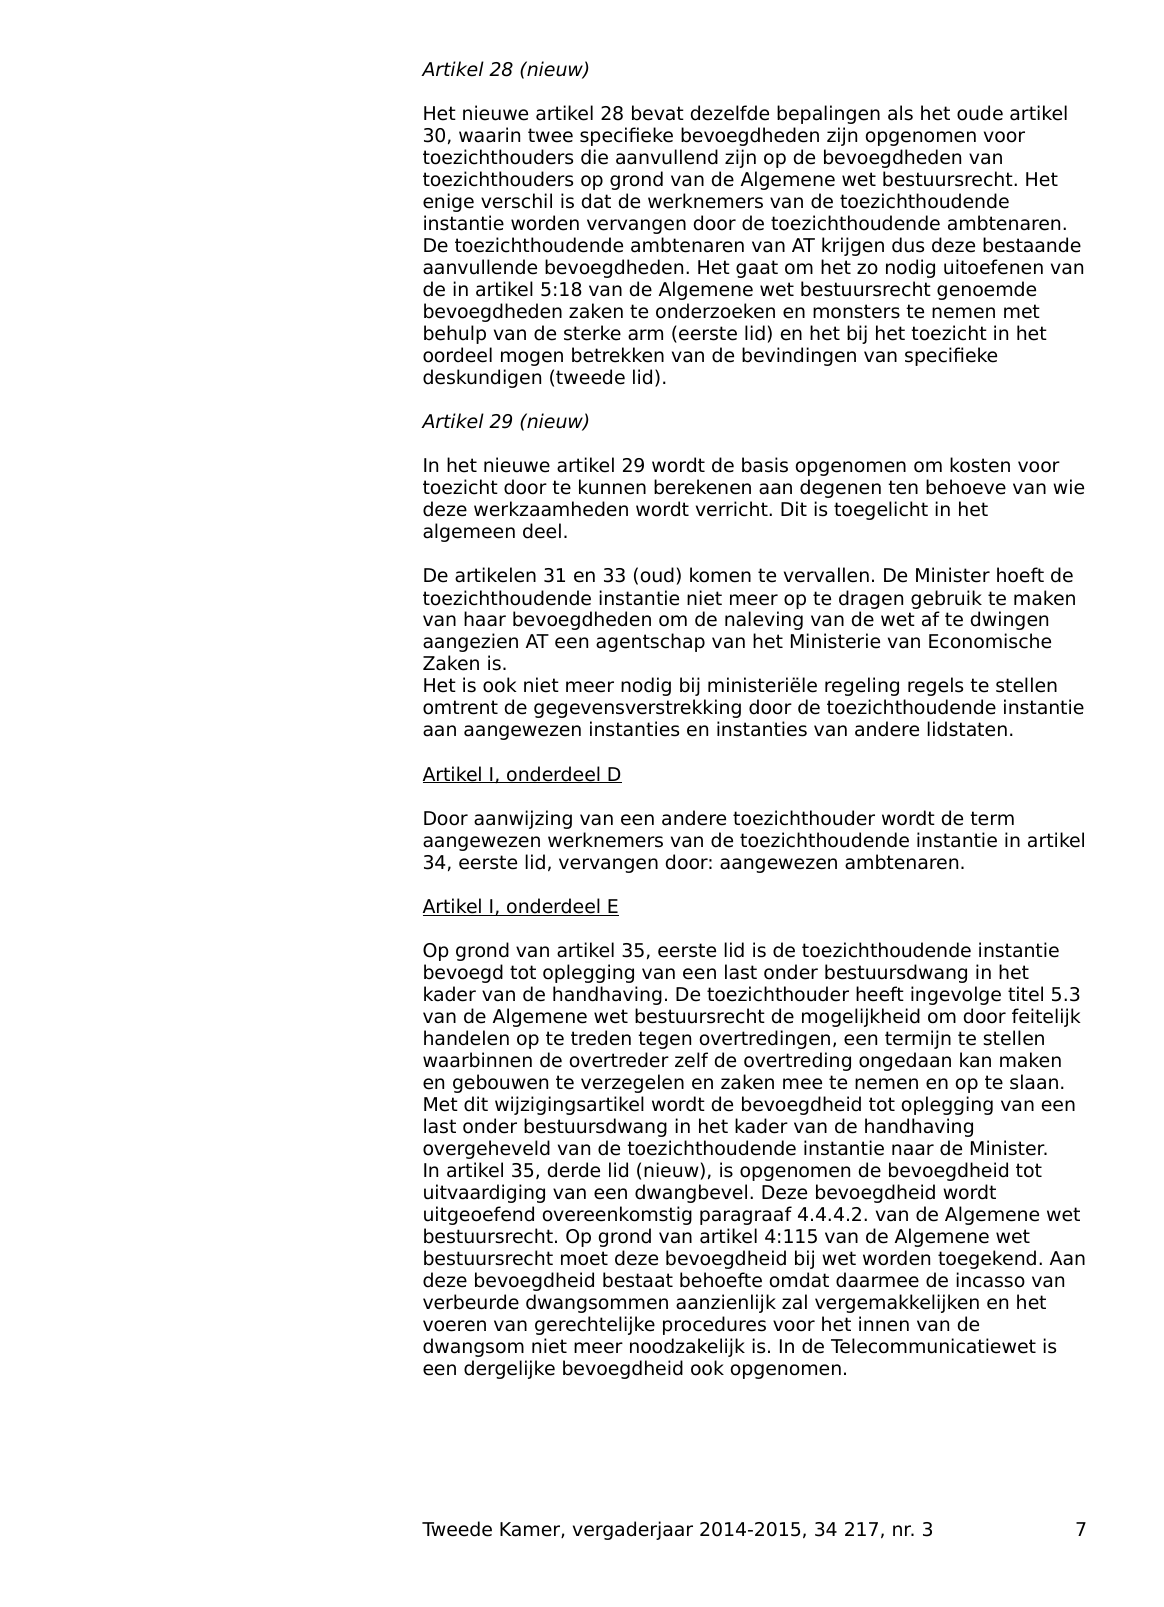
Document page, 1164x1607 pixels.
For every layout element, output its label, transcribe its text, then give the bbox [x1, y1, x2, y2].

text Het nieuwe artikel 28 bevat dezelfde bepalingen als het oude artikel 30, waarin twee specifieke bevoegdheden zijn opgenomen voor toezichthouders die aanvullend zijn op de bevoegdheden van toezichthouders op grond van de Algemene wet bestuursrecht. Het enige verschil is dat de werknemers van de toezichthoudende instantie worden vervangen door de toezichthoudende ambtenaren. De toezichthoudende ambtenaren van AT krijgen dus deze bestaande aanvullende bevoegdheden. Het gaat om het zo nodig uitoefenen van de in artikel 5:18 van de Algemene wet bestuursrecht genoemde bevoegdheden zaken te onderzoeken en monsters te nemen met behulp van de sterke arm (eerste lid) en het bij het toezicht in het oordeel mogen betrekken van de bevindingen van specifieke deskundigen (tweede lid). [422, 103, 1087, 389]
text Het is ook niet meer nodig bij ministeriële regeling regels te stellen omtrent de gegevensverstrekking door de toezichthoudende instantie aan aangewezen instanties en instanties van andere lidstaten. [422, 675, 1087, 741]
text Door aanwijzing van een andere toezichthouder wordt de term aangewezen werknemers van de toezichthoudende instantie in artikel 34, eerste lid, vervangen door: aangewezen ambtenaren. [422, 808, 1087, 873]
subtitle Artikel I, onderdeel D [422, 763, 1087, 785]
text De artikelen 31 en 33 (oud) komen te vervallen. De Minister hoeft de toezichthoudende instantie niet meer op te dragen gebruik te maken van haar bevoegdheden om de naleving van de wet af te dwingen aangezien AT een agentschap van het Ministerie van Economische Zaken is. [422, 565, 1087, 675]
subtitle Artikel 29 (nieuw) [422, 411, 1087, 433]
subtitle Artikel 28 (nieuw) [422, 59, 1087, 81]
subtitle Artikel I, onderdeel E [422, 896, 1087, 918]
text In het nieuwe artikel 29 wordt de basis opgenomen om kosten voor toezicht door te kunnen berekenen aan degenen ten behoeve van wie deze werkzaamheden wordt verricht. Dit is toegelicht in het algemeen deel. [422, 455, 1087, 543]
text Op grond van artikel 35, eerste lid is de toezichthoudende instantie bevoegd tot oplegging van een last onder bestuursdwang in het kader van de handhaving. De toezichthouder heeft ingevolge titel 5.3 van de Algemene wet bestuursrecht de mogelijkheid om door feitelijk handelen op te treden tegen overtredingen, een termijn te stellen waarbinnen de overtreder zelf de overtreding ongedaan kan maken en gebouwen te verzegelen en zaken mee te nemen en op te slaan. Met dit wijzigingsartikel wordt de bevoegdheid tot oplegging van een last onder bestuursdwang in het kader van de handhaving overgeheveld van de toezichthoudende instantie naar de Minister. [422, 940, 1087, 1160]
text In artikel 35, derde lid (nieuw), is opgenomen de bevoegdheid tot uitvaardiging van een dwangbevel. Deze bevoegdheid wordt uitgeoefend overeenkomstig paragraaf 4.4.4.2. van de Algemene wet bestuursrecht. Op grond van artikel 4:115 van de Algemene wet bestuursrecht moet deze bevoegdheid bij wet worden toegekend. Aan deze bevoegdheid bestaat behoefte omdat daarmee de incasso van verbeurde dwangsommen aanzienlijk zal vergemakkelijken en het voeren van gerechtelijke procedures voor het innen van de dwangsom niet meer noodzakelijk is. In de Telecommunicatiewet is een dergelijke bevoegdheid ook opgenomen. [422, 1160, 1087, 1379]
